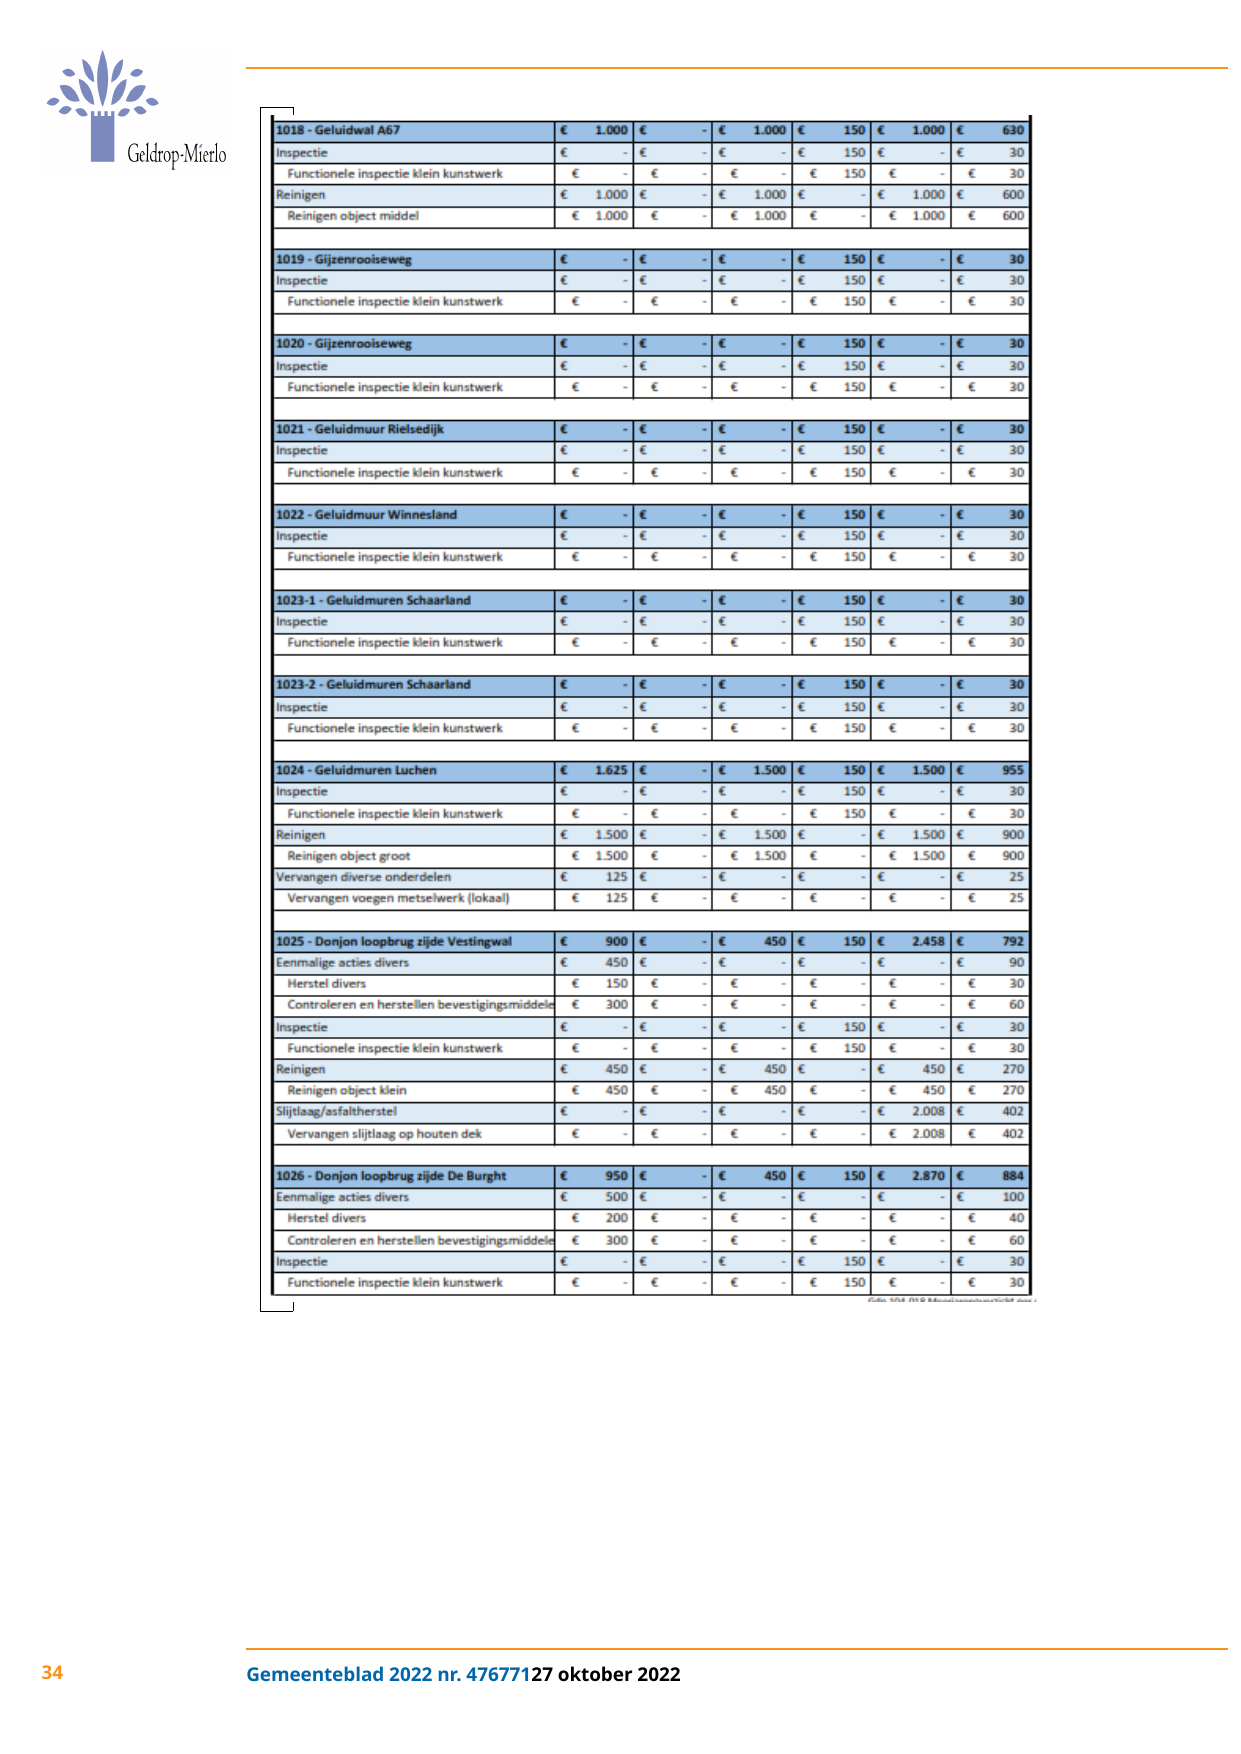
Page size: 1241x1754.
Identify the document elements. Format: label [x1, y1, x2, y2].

picture [268, 115, 1037, 1302]
picture [41, 47, 231, 172]
